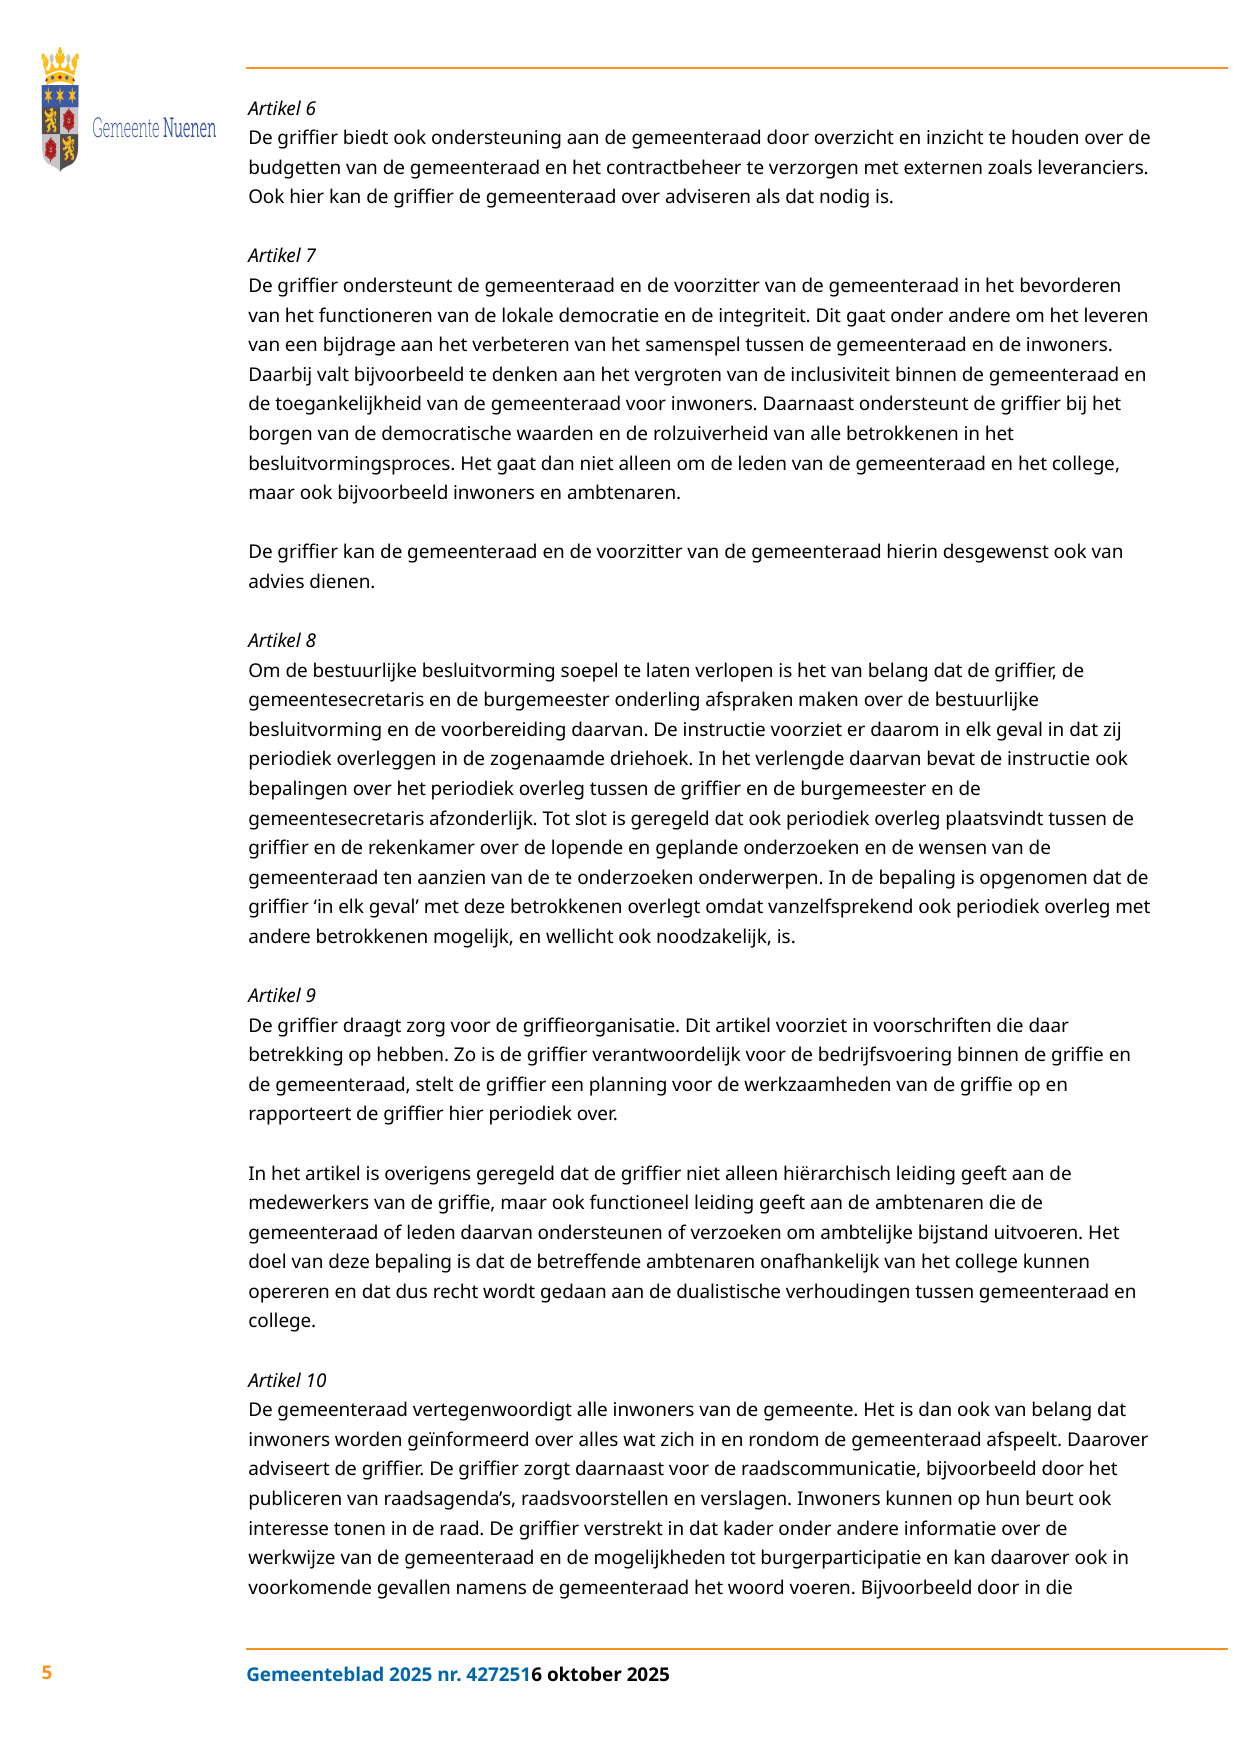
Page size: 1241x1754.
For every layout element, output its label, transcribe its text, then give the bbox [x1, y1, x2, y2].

text Artikel 9 [248, 982, 1152, 1008]
text De griffier kan de gemeenteraad en de voorzitter van de gemeenteraad hierin desgewenst ook van advies dienen. [248, 538, 1152, 594]
text Artikel 8 [248, 627, 1152, 653]
text De griffier ondersteunt de gemeenteraad en de voorzitter van de gemeenteraad in het bevorderen van het functioneren van de lokale democratie en de integriteit. Dit gaat onder andere om het leveren van een bijdrage aan het verbeteren van het samenspel tussen de gemeenteraad en de inwoners. Daarbij valt bijvoorbeeld te denken aan het vergroten van de inclusiviteit binnen de gemeenteraad en de toegankelijkheid van de gemeenteraad voor inwoners. Daarnaast ondersteunt de griffier bij het borgen van de democratische waarden en de rolzuiverheid van alle betrokkenen in het besluitvormingsproces. Het gaat dan niet alleen om de leden van de gemeenteraad en het college, maar ook bijvoorbeeld inwoners en ambtenaren. [248, 272, 1152, 505]
text De griffier draagt zorg voor de griffieorganisatie. Dit artikel voorziet in voorschriften die daar betrekking op hebben. Zo is de griffier verantwoordelijk voor de bedrijfsvoering binnen de griffie en de gemeenteraad, stelt de griffier een planning voor de werkzaamheden van de griffie op en rapporteert de griffier hier periodiek over. [248, 1012, 1152, 1126]
text Artikel 10 [248, 1367, 1152, 1393]
text Artikel 7 [248, 243, 1152, 268]
text Artikel 6 [248, 95, 1152, 121]
text De gemeenteraad vertegenwoordigt alle inwoners van de gemeente. Het is dan ook van belang dat inwoners worden geïnformeerd over alles wat zich in en rondom de gemeenteraad afspeelt. Daarover adviseert de griffier. De griffier zorgt daarnaast voor de raadscommunicatie, bijvoorbeeld door het publiceren van raadsagenda’s, raadsvoorstellen en verslagen. Inwoners kunnen op hun beurt ook interesse tonen in de raad. De griffier verstrekt in dat kader onder andere informatie over de werkwijze van de gemeenteraad en de mogelijkheden tot burgerparticipatie en kan daarover ook in voorkomende gevallen namens de gemeenteraad het woord voeren. Bijvoorbeeld door in die [248, 1396, 1152, 1600]
text Om de bestuurlijke besluitvorming soepel te laten verlopen is het van belang dat de griffier, de gemeentesecretaris en de burgemeester onderling afspraken maken over de bestuurlijke besluitvorming en de voorbereiding daarvan. De instructie voorziet er daarom in elk geval in dat zij periodiek overleggen in de zogenaamde driehoek. In het verlengde daarvan bevat de instructie ook bepalingen over het periodiek overleg tussen de griffier en de burgemeester en de gemeentesecretaris afzonderlijk. Tot slot is geregeld dat ook periodiek overleg plaatsvindt tussen de griffier en de rekenkamer over de lopende en geplande onderzoeken en de wensen van de gemeenteraad ten aanzien van de te onderzoeken onderwerpen. In de bepaling is opgenomen dat de griffier ‘in elk geval’ met deze betrokkenen overlegt omdat vanzelfsprekend ook periodiek overleg met andere betrokkenen mogelijk, en wellicht ook noodzakelijk, is. [248, 657, 1152, 949]
text In het artikel is overigens geregeld dat de griffier niet alleen hiërarchisch leiding geeft aan de medewerkers van de griffie, maar ook functioneel leiding geeft aan de ambtenaren die de gemeenteraad of leden daarvan ondersteunen of verzoeken om ambtelijke bijstand uitvoeren. Het doel van deze bepaling is dat de betreffende ambtenaren onafhankelijk van het college kunnen opereren en dat dus recht wordt gedaan aan de dualistische verhoudingen tussen gemeenteraad en college. [248, 1160, 1152, 1333]
text De griffier biedt ook ondersteuning aan de gemeenteraad door overzicht en inzicht te houden over de budgetten van de gemeenteraad en het contractbeheer te verzorgen met externen zoals leveranciers. Ook hier kan de griffier de gemeenteraad over adviseren als dat nodig is. [248, 124, 1152, 209]
picture [41, 47, 231, 172]
